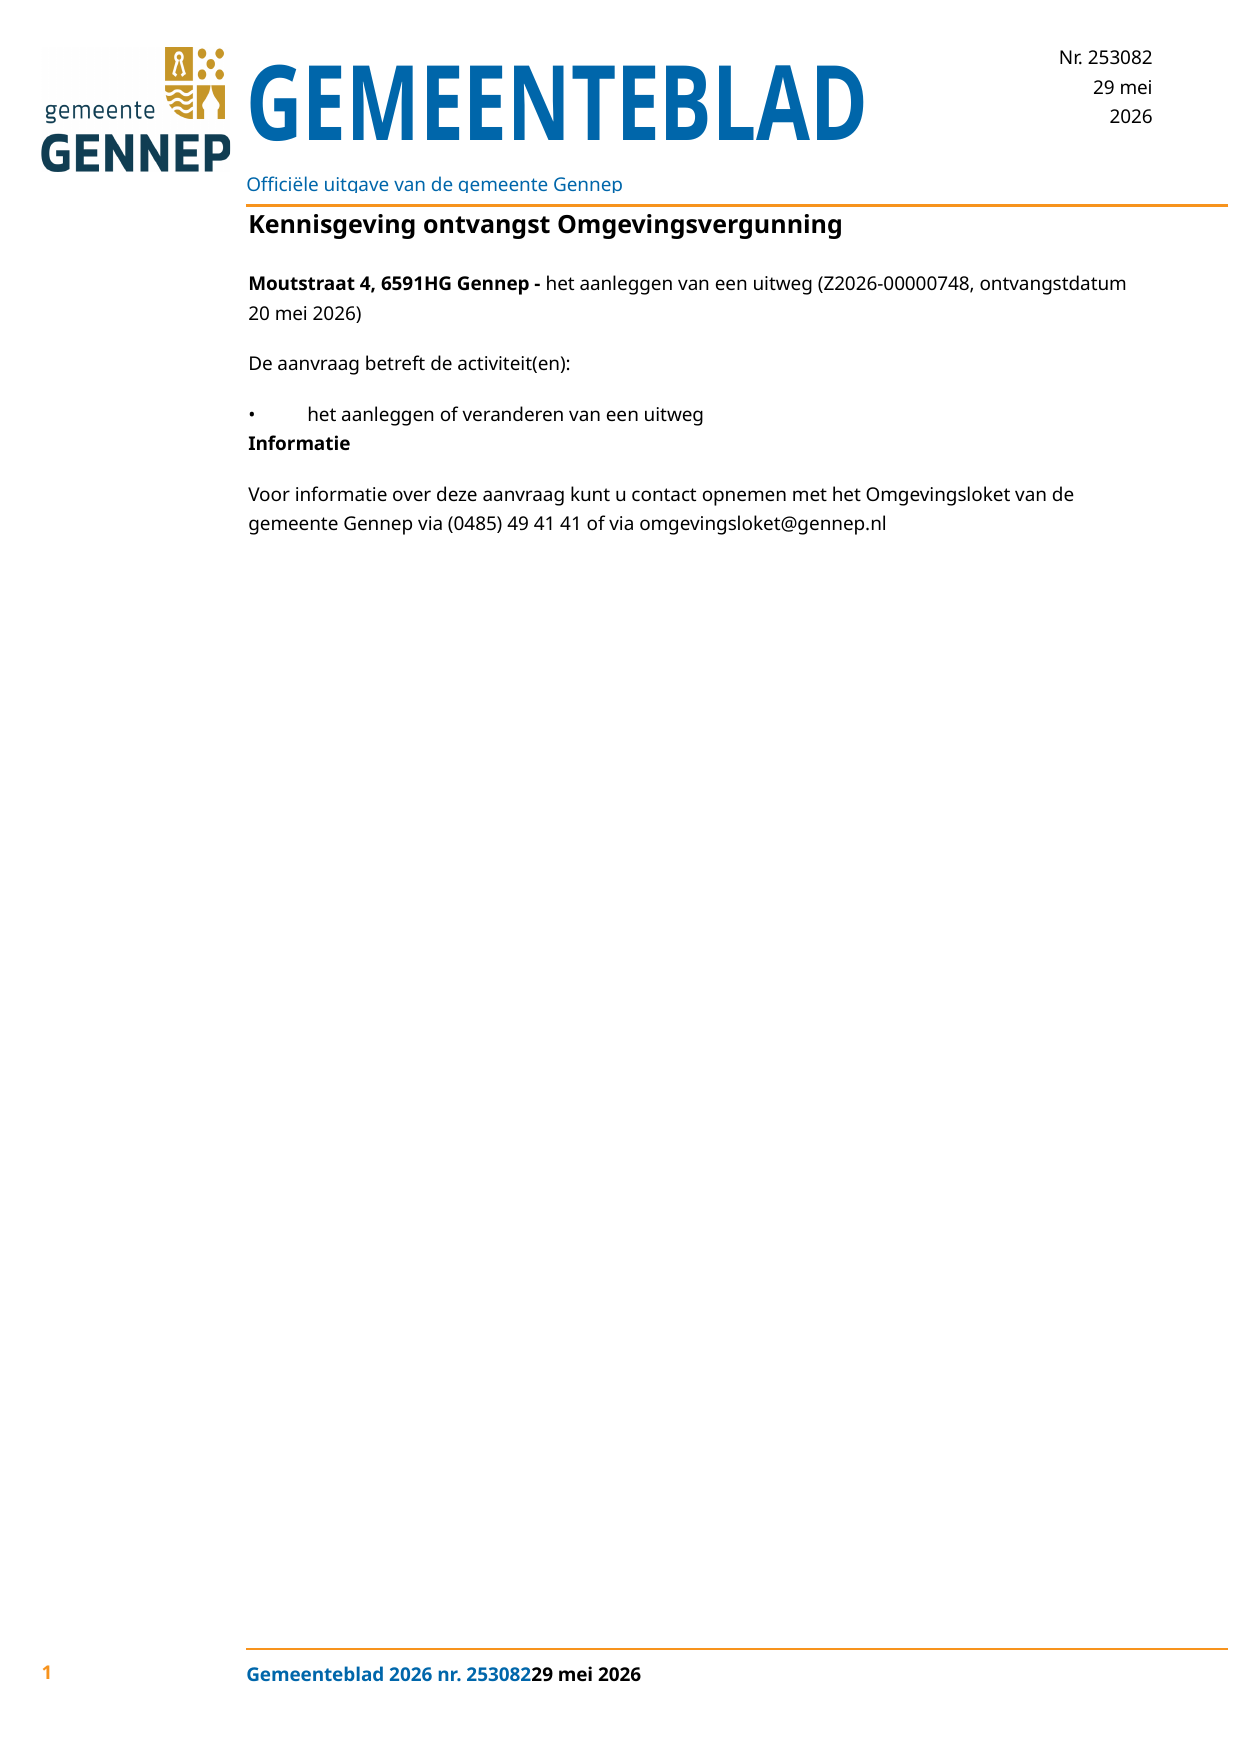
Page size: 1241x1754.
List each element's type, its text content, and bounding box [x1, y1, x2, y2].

picture [41, 47, 231, 172]
text Voor informatie over deze aanvraag kunt u contact opnemen met het Omgevingsloket van de gemeente Gennep via (0485) 49 41 41 of via omgevingsloket@gennep.nl [248, 481, 1152, 536]
list het aanleggen of veranderen van een uitweg [248, 401, 1152, 426]
text De aanvraag betreft de activiteit(en): [248, 350, 1152, 376]
text Moutstraat 4, 6591HG Gennep - het aanleggen van een uitweg (Z2026-00000748, ontvangstdatum 20 mei 2026) [248, 270, 1152, 326]
text Kennisgeving ontvangst Omgevingsvergunning [248, 207, 1152, 241]
text Informatie [248, 430, 1152, 456]
